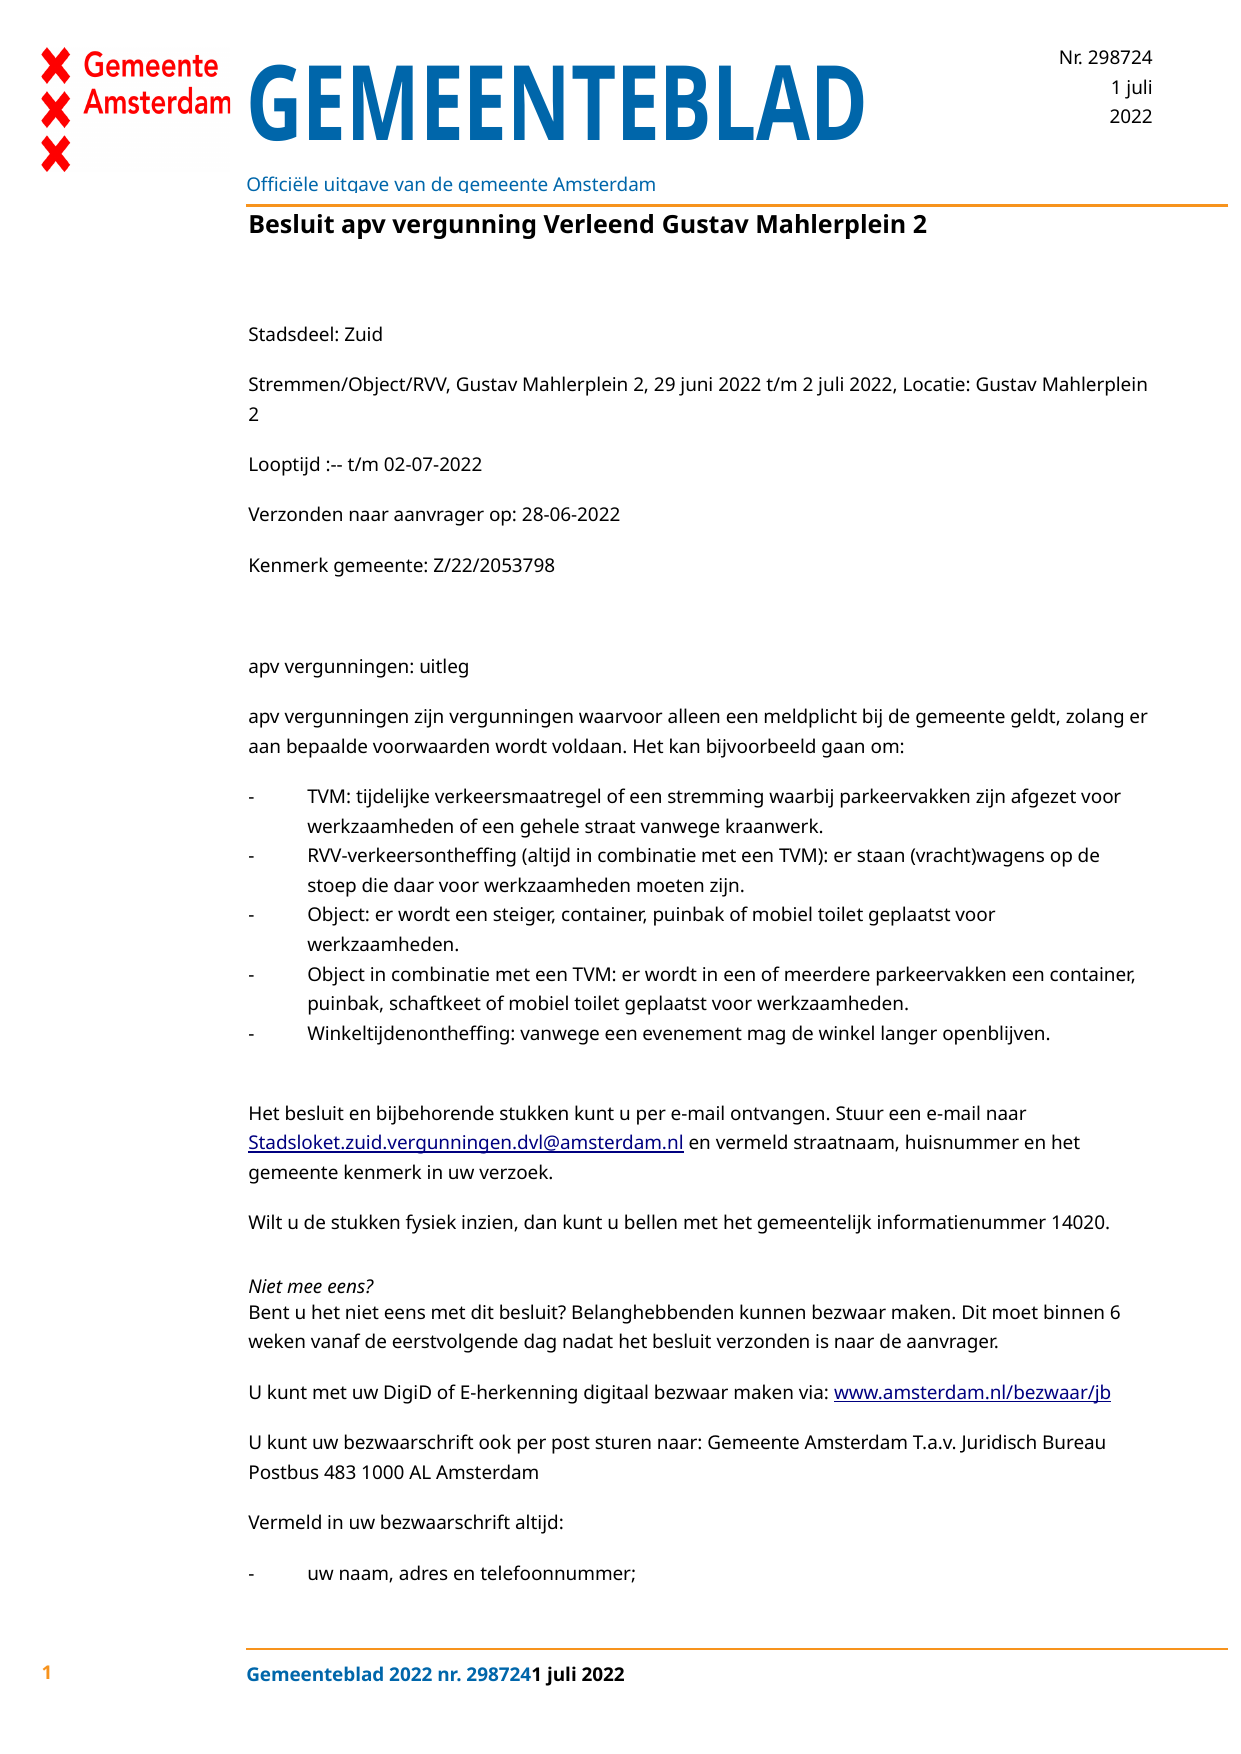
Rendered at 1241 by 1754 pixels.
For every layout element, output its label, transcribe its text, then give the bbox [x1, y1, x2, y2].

text Stremmen/Object/RVV, Gustav Mahlerplein 2, 29 juni 2022 t/m 2 juli 2022, Locatie: Gustav Mahlerplein 2 [248, 371, 1152, 426]
text Besluit apv vergunning Verleend Gustav Mahlerplein 2 [248, 207, 1152, 241]
text Kenmerk gemeente: Z/22/2053798 [248, 552, 1152, 578]
list TVM: tijdelijke verkeersmaatregel of een stremming waarbij parkeervakken zijn afgezet voor werkzaamheden of een gehele straat vanwege kraanwerk. [248, 783, 1152, 838]
text Stadsdeel: Zuid [248, 321, 1152, 346]
text U kunt uw bezwaarschrift ook per post sturen naar: Gemeente Amsterdam T.a.v. Juridisch Bureau Postbus 483 1000 AL Amsterdam [248, 1429, 1152, 1485]
text U kunt met uw DigiD of E-herkenning digitaal bezwaar maken via: www.amsterdam.nl/bezwaar/jb [248, 1379, 1152, 1405]
text Vermeld in uw bezwaarschrift altijd: [248, 1509, 1152, 1535]
list uw naam, adres en telefoonnummer; [248, 1560, 1152, 1586]
text apv vergunningen zijn vergunningen waarvoor alleen een meldplicht bij de gemeente geldt, zolang er aan bepaalde voorwaarden wordt voldaan. Het kan bijvoorbeeld gaan om: [248, 703, 1152, 758]
text Bent u het niet eens met dit besluit? Belanghebbenden kunnen bezwaar maken. Dit moet binnen 6 weken vanaf de eerstvolgende dag nadat het besluit verzonden is naar de aanvrager. [248, 1299, 1152, 1354]
list Object: er wordt een steiger, container, puinbak of mobiel toilet geplaatst voor werkzaamheden. [248, 902, 1152, 957]
text Wilt u de stukken fysiek inzien, dan kunt u bellen met het gemeentelijk informatienummer 14020. [248, 1209, 1152, 1235]
text apv vergunningen: uitleg [248, 653, 1152, 678]
list Winkeltijdenontheffing: vanwege een evenement mag de winkel langer openblijven. [248, 1020, 1152, 1046]
text Niet mee eens? [248, 1273, 1152, 1299]
picture [41, 47, 231, 172]
text Looptijd :-- t/m 02-07-2022 [248, 451, 1152, 477]
list Object in combinatie met een TVM: er wordt in een of meerdere parkeervakken een container, puinbak, schaftkeet of mobiel toilet geplaatst voor werkzaamheden. [248, 961, 1152, 1016]
list RVV-verkeersontheffing (altijd in combinatie met een TVM): er staan (vracht)wagens op de stoep die daar voor werkzaamheden moeten zijn. [248, 842, 1152, 898]
text Verzonden naar aanvrager op: 28-06-2022 [248, 502, 1152, 527]
text Het besluit en bijbehorende stukken kunt u per e-mail ontvangen. Stuur een e-mail naar Stadsloket.zuid.vergunningen.dvl@amsterdam.nl en vermeld straatnaam, huisnummer en het gemeente kenmerk in uw verzoek. [248, 1100, 1152, 1185]
